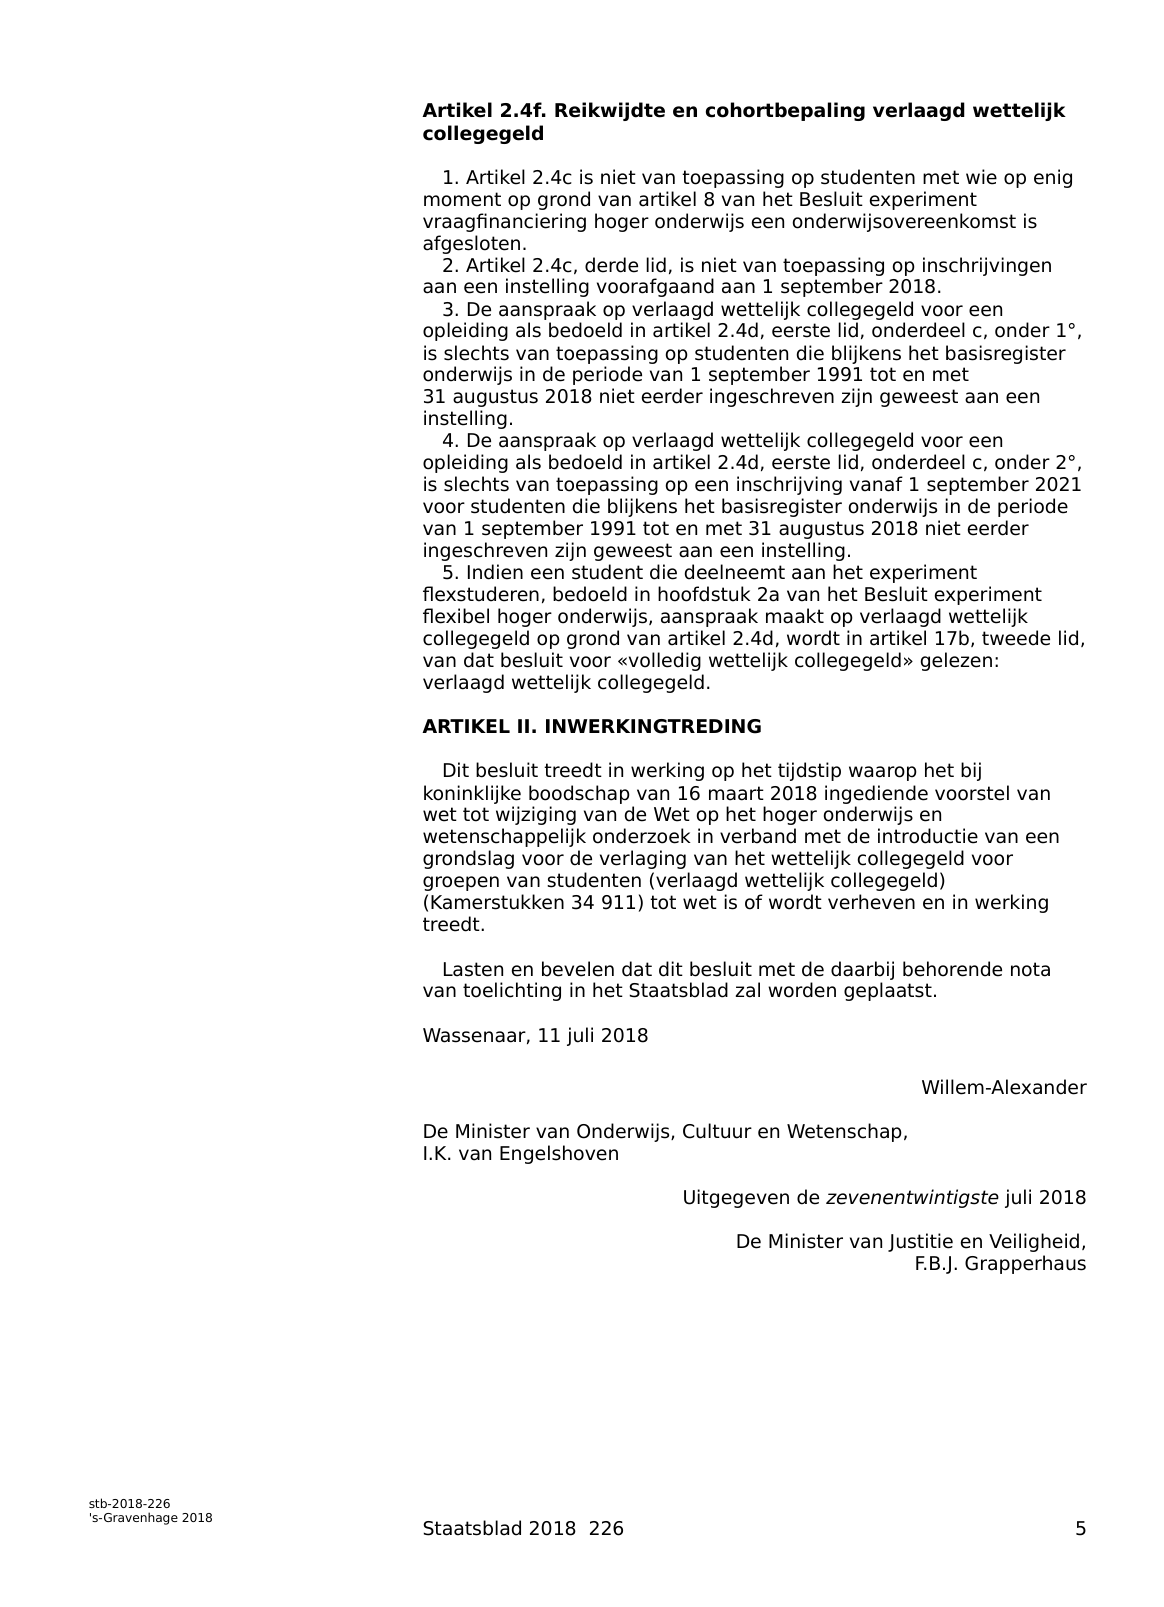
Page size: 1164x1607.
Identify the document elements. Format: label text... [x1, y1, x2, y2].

text 's-Gravenhage 2018 [88, 1511, 323, 1525]
text De Minister van Justitie en Veiligheid, F.B.J. Grapperhaus [422, 1231, 1087, 1275]
subtitle Artikel 2.4f. Reikwijdte en cohortbepaling verlaagd wettelijk collegegeld [422, 100, 1087, 144]
text 3. De aanspraak op verlaagd wettelijk collegegeld voor een opleiding als bedoeld in artikel 2.4d, eerste lid, onderdeel c, onder 1°, is slechts van toepassing op studenten die blijkens het basisregister onderwijs in de periode van 1 september 1991 tot en met 31 augustus 2018 niet eerder ingeschreven zijn geweest aan een instelling. [422, 298, 1087, 430]
text De Minister van Onderwijs, Cultuur en Wetenschap, I.K. van Engelshoven [422, 1121, 1087, 1165]
text Dit besluit treedt in werking op het tijdstip waarop het bij koninklijke boodschap van 16 maart 2018 ingediende voorstel van wet tot wijziging van de Wet op het hoger onderwijs en wetenschappelijk onderzoek in verband met de introductie van een grondslag voor de verlaging van het wettelijk collegegeld voor groepen van studenten (verlaagd wettelijk collegegeld)(Kamerstukken 34 911) tot wet is of wordt verheven en in werking treedt. [422, 760, 1087, 936]
text Uitgegeven de zevenentwintigste juli 2018 [422, 1187, 1087, 1209]
text Willem-Alexander [422, 1077, 1087, 1098]
subtitle ARTIKEL II. INWERKINGTREDING [422, 716, 1087, 738]
text 5. Indien een student die deelneemt aan het experiment flexstuderen, bedoeld in hoofdstuk 2a van het Besluit experiment flexibel hoger onderwijs, aanspraak maakt op verlaagd wettelijk collegegeld op grond van artikel 2.4d, wordt in artikel 17b, tweede lid, van dat besluit voor «volledig wettelijk collegegeld» gelezen: verlaagd wettelijk collegegeld. [422, 562, 1087, 694]
text Lasten en bevelen dat dit besluit met de daarbij behorende nota van toelichting in het Staatsblad zal worden geplaatst. [422, 958, 1087, 1002]
text stb-2018-226 [88, 1497, 323, 1511]
text 2. Artikel 2.4c, derde lid, is niet van toepassing op inschrijvingen aan een instelling voorafgaand aan 1 september 2018. [422, 254, 1087, 298]
text 1. Artikel 2.4c is niet van toepassing op studenten met wie op enig moment op grond van artikel 8 van het Besluit experiment vraagfinanciering hoger onderwijs een onderwijsovereenkomst is afgesloten. [422, 167, 1087, 254]
text Wassenaar, 11 juli 2018 [422, 1024, 1087, 1047]
text 4. De aanspraak op verlaagd wettelijk collegegeld voor een opleiding als bedoeld in artikel 2.4d, eerste lid, onderdeel c, onder 2°, is slechts van toepassing op een inschrijving vanaf 1 september 2021 voor studenten die blijkens het basisregister onderwijs in de periode van 1 september 1991 tot en met 31 augustus 2018 niet eerder ingeschreven zijn geweest aan een instelling. [422, 430, 1087, 562]
